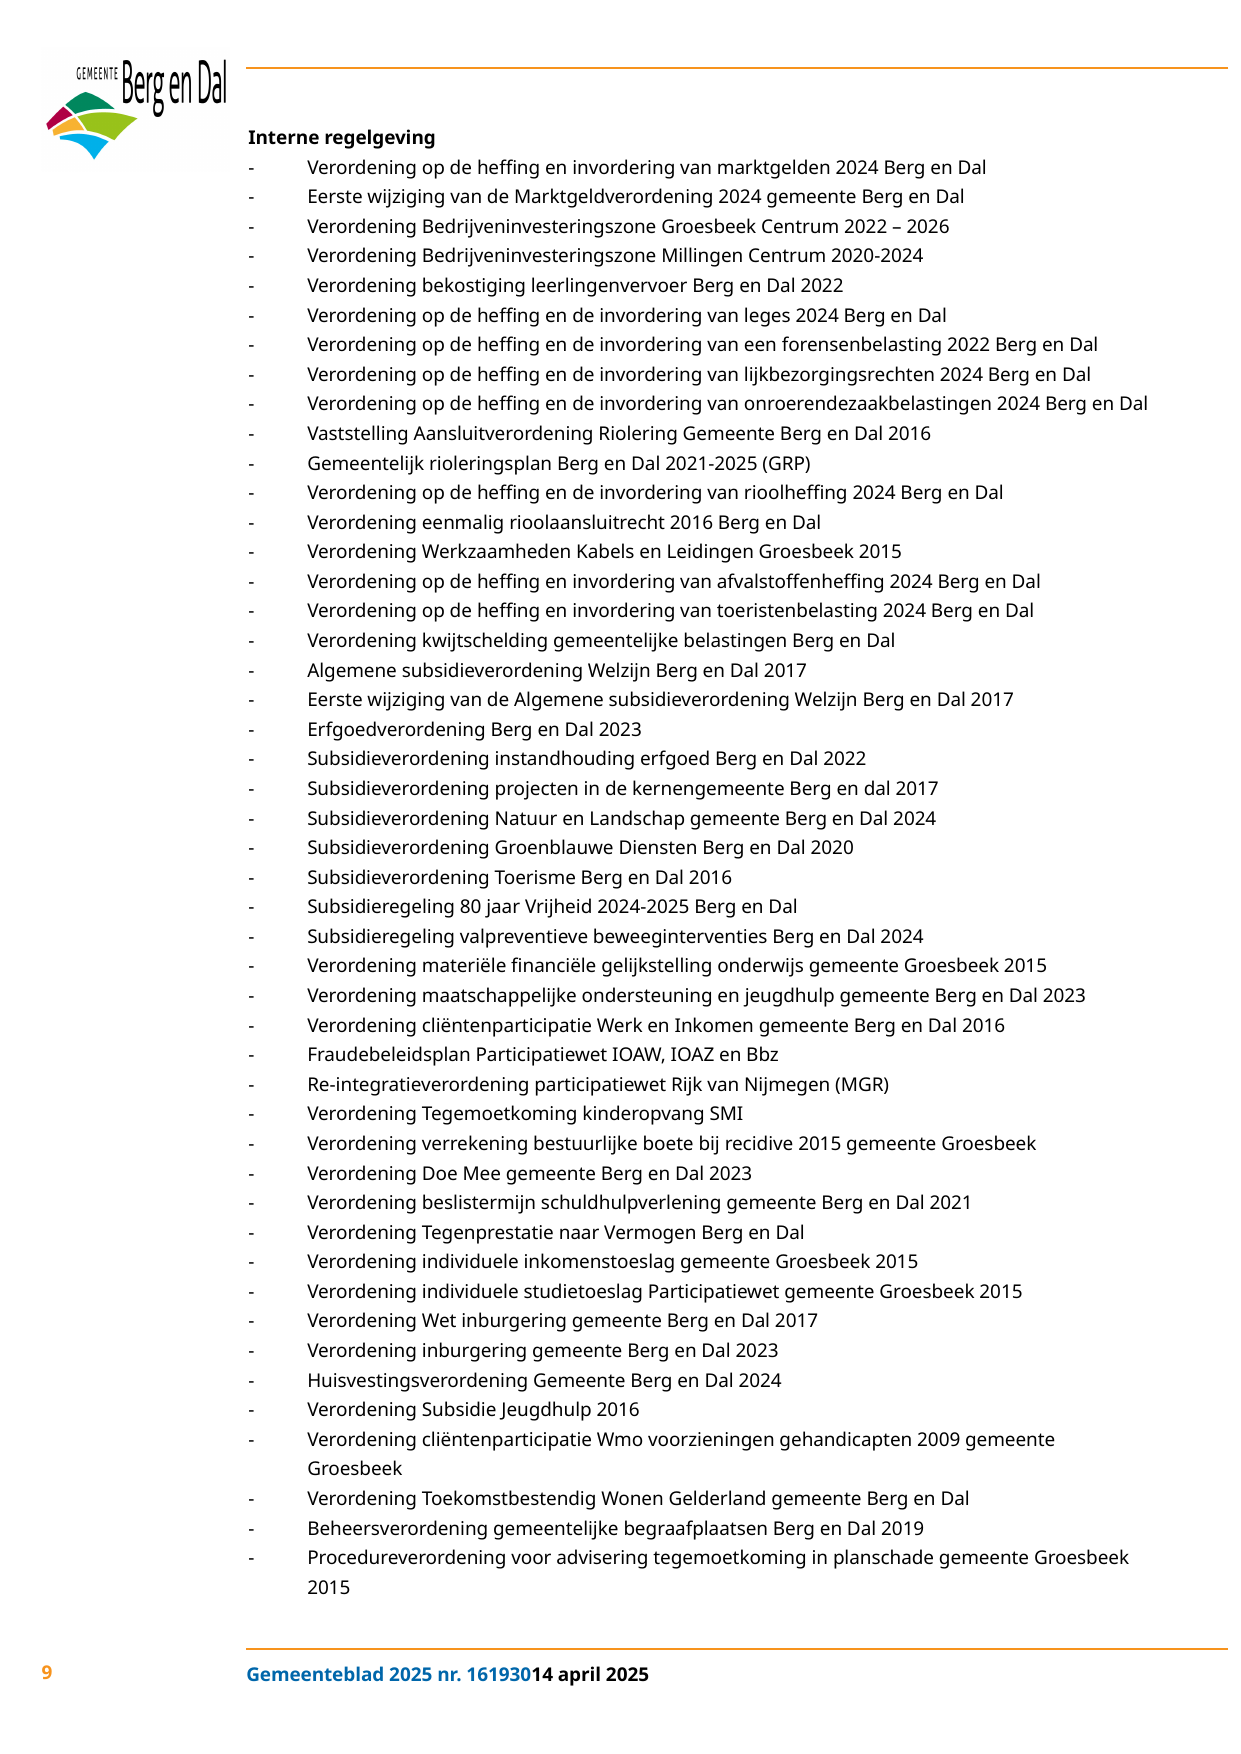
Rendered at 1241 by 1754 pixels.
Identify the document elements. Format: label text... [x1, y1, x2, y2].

list Verordening cliëntenparticipatie Werk en Inkomen gemeente Berg en Dal 2016 [248, 1012, 1152, 1038]
list Verordening Doe Mee gemeente Berg en Dal 2023 [248, 1160, 1152, 1186]
list Verordening op de heffing en de invordering van onroerendezaakbelastingen 2024 Berg en Dal [248, 391, 1152, 416]
text Interne regelgeving [248, 124, 1152, 150]
list Huisvestingsverordening Gemeente Berg en Dal 2024 [248, 1367, 1152, 1393]
list Procedureverordening voor advisering tegemoetkoming in planschade gemeente Groesbeek 2015 [248, 1544, 1152, 1600]
list Verordening Werkzaamheden Kabels en Leidingen Groesbeek 2015 [248, 538, 1152, 564]
list Verordening op de heffing en invordering van marktgelden 2024 Berg en Dal [248, 154, 1152, 180]
list Verordening Bedrijveninvesteringszone Millingen Centrum 2020-2024 [248, 243, 1152, 268]
list Subsidieregeling 80 jaar Vrijheid 2024-2025 Berg en Dal [248, 893, 1152, 919]
list Verordening cliëntenparticipatie Wmo voorzieningen gehandicapten 2009 gemeente Groesbeek [248, 1426, 1152, 1481]
list Verordening individuele studietoeslag Participatiewet gemeente Groesbeek 2015 [248, 1278, 1152, 1304]
list Vaststelling Aansluitverordening Riolering Gemeente Berg en Dal 2016 [248, 420, 1152, 446]
list Verordening op de heffing en invordering van afvalstoffenheffing 2024 Berg en Dal [248, 568, 1152, 594]
list Verordening op de heffing en invordering van toeristenbelasting 2024 Berg en Dal [248, 598, 1152, 623]
list Verordening op de heffing en de invordering van lijkbezorgingsrechten 2024 Berg en Dal [248, 361, 1152, 387]
list Subsidieverordening Natuur en Landschap gemeente Berg en Dal 2024 [248, 805, 1152, 831]
list Verordening Subsidie Jeugdhulp 2016 [248, 1396, 1152, 1422]
list Subsidieverordening Groenblauwe Diensten Berg en Dal 2020 [248, 834, 1152, 860]
list Verordening beslistermijn schuldhulpverlening gemeente Berg en Dal 2021 [248, 1189, 1152, 1215]
list Verordening Toekomstbestendig Wonen Gelderland gemeente Berg en Dal [248, 1485, 1152, 1511]
list Verordening op de heffing en de invordering van rioolheffing 2024 Berg en Dal [248, 479, 1152, 505]
list Verordening individuele inkomenstoeslag gemeente Groesbeek 2015 [248, 1248, 1152, 1274]
list Verordening Tegemoetkoming kinderopvang SMI [248, 1101, 1152, 1126]
list Verordening bekostiging leerlingenvervoer Berg en Dal 2022 [248, 272, 1152, 298]
list Verordening maatschappelijke ondersteuning en jeugdhulp gemeente Berg en Dal 2023 [248, 982, 1152, 1008]
list Erfgoedverordening Berg en Dal 2023 [248, 716, 1152, 742]
list Verordening materiële financiële gelijkstelling onderwijs gemeente Groesbeek 2015 [248, 953, 1152, 978]
list Beheersverordening gemeentelijke begraafplaatsen Berg en Dal 2019 [248, 1515, 1152, 1541]
list Algemene subsidieverordening Welzijn Berg en Dal 2017 [248, 657, 1152, 683]
list Fraudebeleidsplan Participatiewet IOAW, IOAZ en Bbz [248, 1041, 1152, 1067]
list Subsidieverordening projecten in de kernengemeente Berg en dal 2017 [248, 775, 1152, 801]
list Subsidieverordening Toerisme Berg en Dal 2016 [248, 864, 1152, 890]
list Eerste wijziging van de Marktgeldverordening 2024 gemeente Berg en Dal [248, 183, 1152, 209]
list Verordening inburgering gemeente Berg en Dal 2023 [248, 1337, 1152, 1363]
picture [41, 47, 231, 172]
list Verordening op de heffing en de invordering van een forensenbelasting 2022 Berg en Dal [248, 331, 1152, 357]
list Verordening kwijtschelding gemeentelijke belastingen Berg en Dal [248, 627, 1152, 653]
list Re-integratieverordening participatiewet Rijk van Nijmegen (MGR) [248, 1071, 1152, 1097]
list Verordening eenmalig rioolaansluitrecht 2016 Berg en Dal [248, 509, 1152, 535]
list Verordening Bedrijveninvesteringszone Groesbeek Centrum 2022 – 2026 [248, 213, 1152, 239]
list Verordening op de heffing en de invordering van leges 2024 Berg en Dal [248, 302, 1152, 328]
list Verordening Tegenprestatie naar Vermogen Berg en Dal [248, 1219, 1152, 1245]
list Verordening Wet inburgering gemeente Berg en Dal 2017 [248, 1308, 1152, 1333]
list Gemeentelijk rioleringsplan Berg en Dal 2021-2025 (GRP) [248, 450, 1152, 476]
list Subsidieverordening instandhouding erfgoed Berg en Dal 2022 [248, 746, 1152, 771]
list Eerste wijziging van de Algemene subsidieverordening Welzijn Berg en Dal 2017 [248, 686, 1152, 712]
list Verordening verrekening bestuurlijke boete bij recidive 2015 gemeente Groesbeek [248, 1130, 1152, 1156]
list Subsidieregeling valpreventieve beweeginterventies Berg en Dal 2024 [248, 923, 1152, 949]
